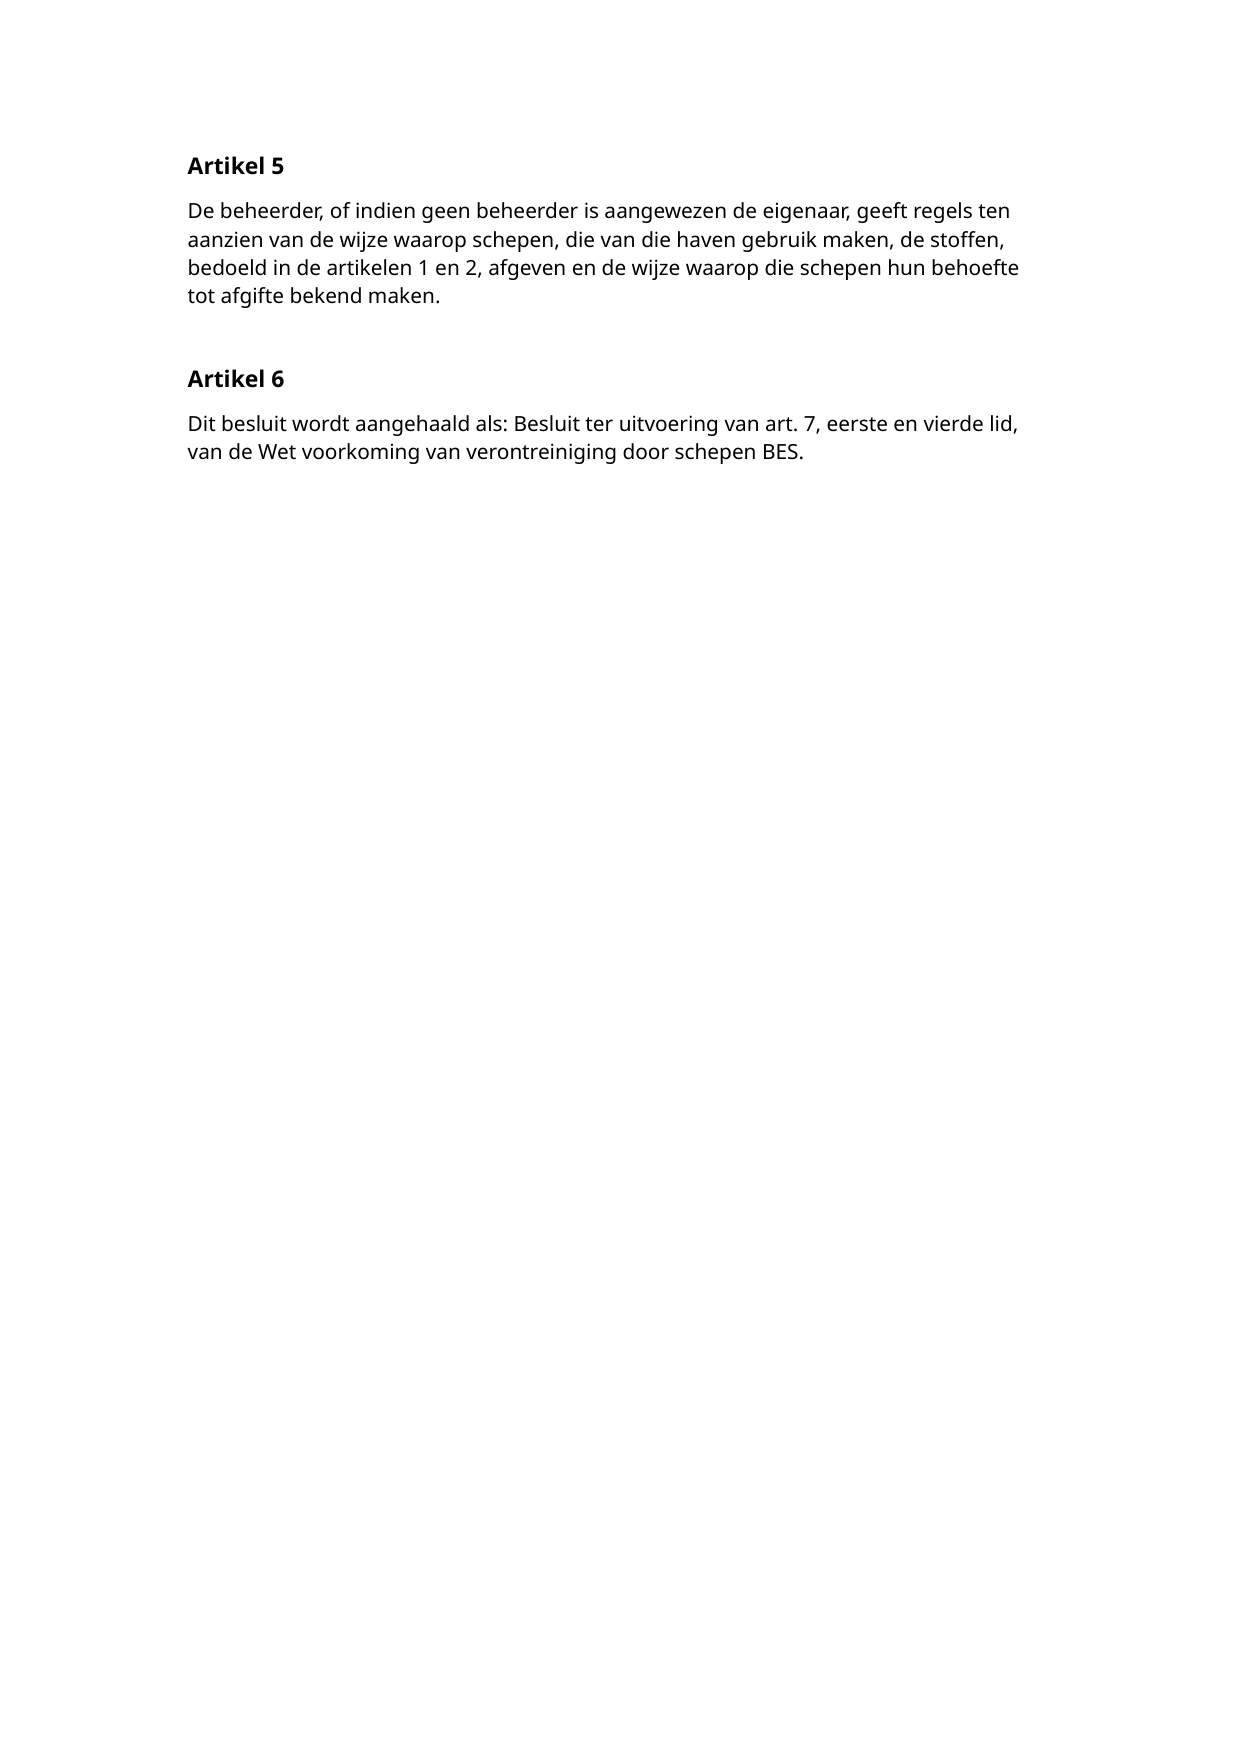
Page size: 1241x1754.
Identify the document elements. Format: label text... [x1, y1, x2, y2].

text Dit besluit wordt aangehaald als: Besluit ter uitvoering van art. 7, eerste en vierde lid, van de Wet voorkoming van verontreiniging door schepen BES. [187, 409, 1053, 466]
subtitle Artikel 6 [187, 362, 1053, 394]
subtitle Artikel 5 [187, 150, 1053, 181]
text De beheerder, of indien geen beheerder is aangewezen de eigenaar, geeft regels ten aanzien van de wijze waarop schepen, die van die haven gebruik maken, de stoffen, bedoeld in de artikelen 1 en 2, afgeven en de wijze waarop die schepen hun behoefte tot afgifte bekend maken. [187, 196, 1053, 310]
